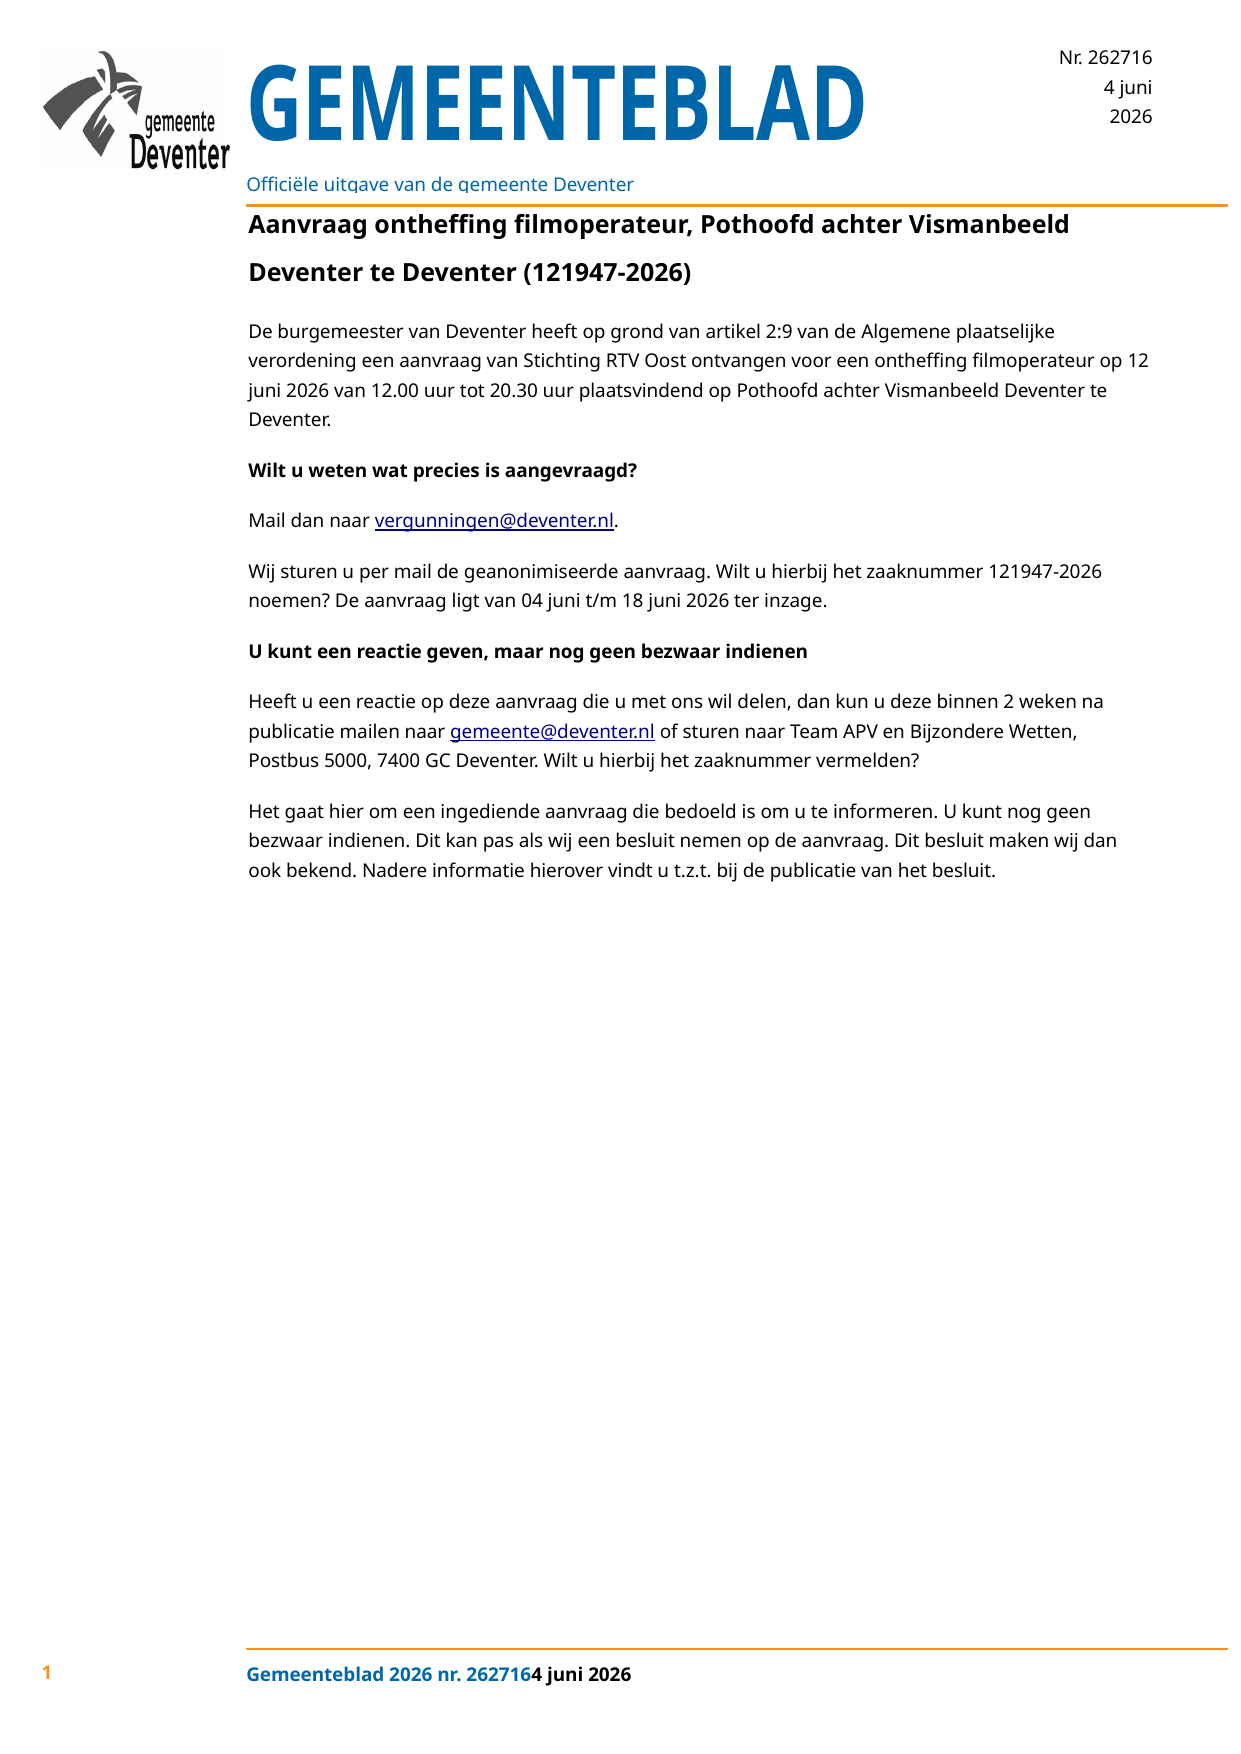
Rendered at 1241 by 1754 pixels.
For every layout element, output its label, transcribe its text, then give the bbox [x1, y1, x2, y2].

text Heeft u een reactie op deze aanvraag die u met ons wil delen, dan kun u deze binnen 2 weken na publicatie mailen naar gemeente@deventer.nl of sturen naar Team APV en Bijzondere Wetten, Postbus 5000, 7400 GC Deventer. Wilt u hierbij het zaaknummer vermelden? [248, 688, 1152, 773]
text U kunt een reactie geven, maar nog geen bezwaar indienen [248, 638, 1152, 664]
text Aanvraag ontheffing filmoperateur, Pothoofd achter Vismanbeeld Deventer te Deventer (121947-2026) [248, 207, 1152, 288]
text Mail dan naar vergunningen@deventer.nl. [248, 507, 1152, 533]
picture [41, 47, 231, 172]
text Wilt u weten wat precies is aangevraagd? [248, 457, 1152, 483]
text Het gaat hier om een ingediende aanvraag die bedoeld is om u te informeren. U kunt nog geen bezwaar indienen. Dit kan pas als wij een besluit nemen op de aanvraag. Dit besluit maken wij dan ook bekend. Nadere informatie hierover vindt u t.z.t. bij de publicatie van het besluit. [248, 798, 1152, 883]
text Wij sturen u per mail de geanonimiseerde aanvraag. Wilt u hierbij het zaaknummer 121947-2026 noemen? De aanvraag ligt van 04 juni t/m 18 juni 2026 ter inzage. [248, 558, 1152, 613]
text De burgemeester van Deventer heeft op grond van artikel 2:9 van de Algemene plaatselijke verordening een aanvraag van Stichting RTV Oost ontvangen voor een ontheffing filmoperateur op 12 juni 2026 van 12.00 uur tot 20.30 uur plaatsvindend op Pothoofd achter Vismanbeeld Deventer te Deventer. [248, 318, 1152, 432]
